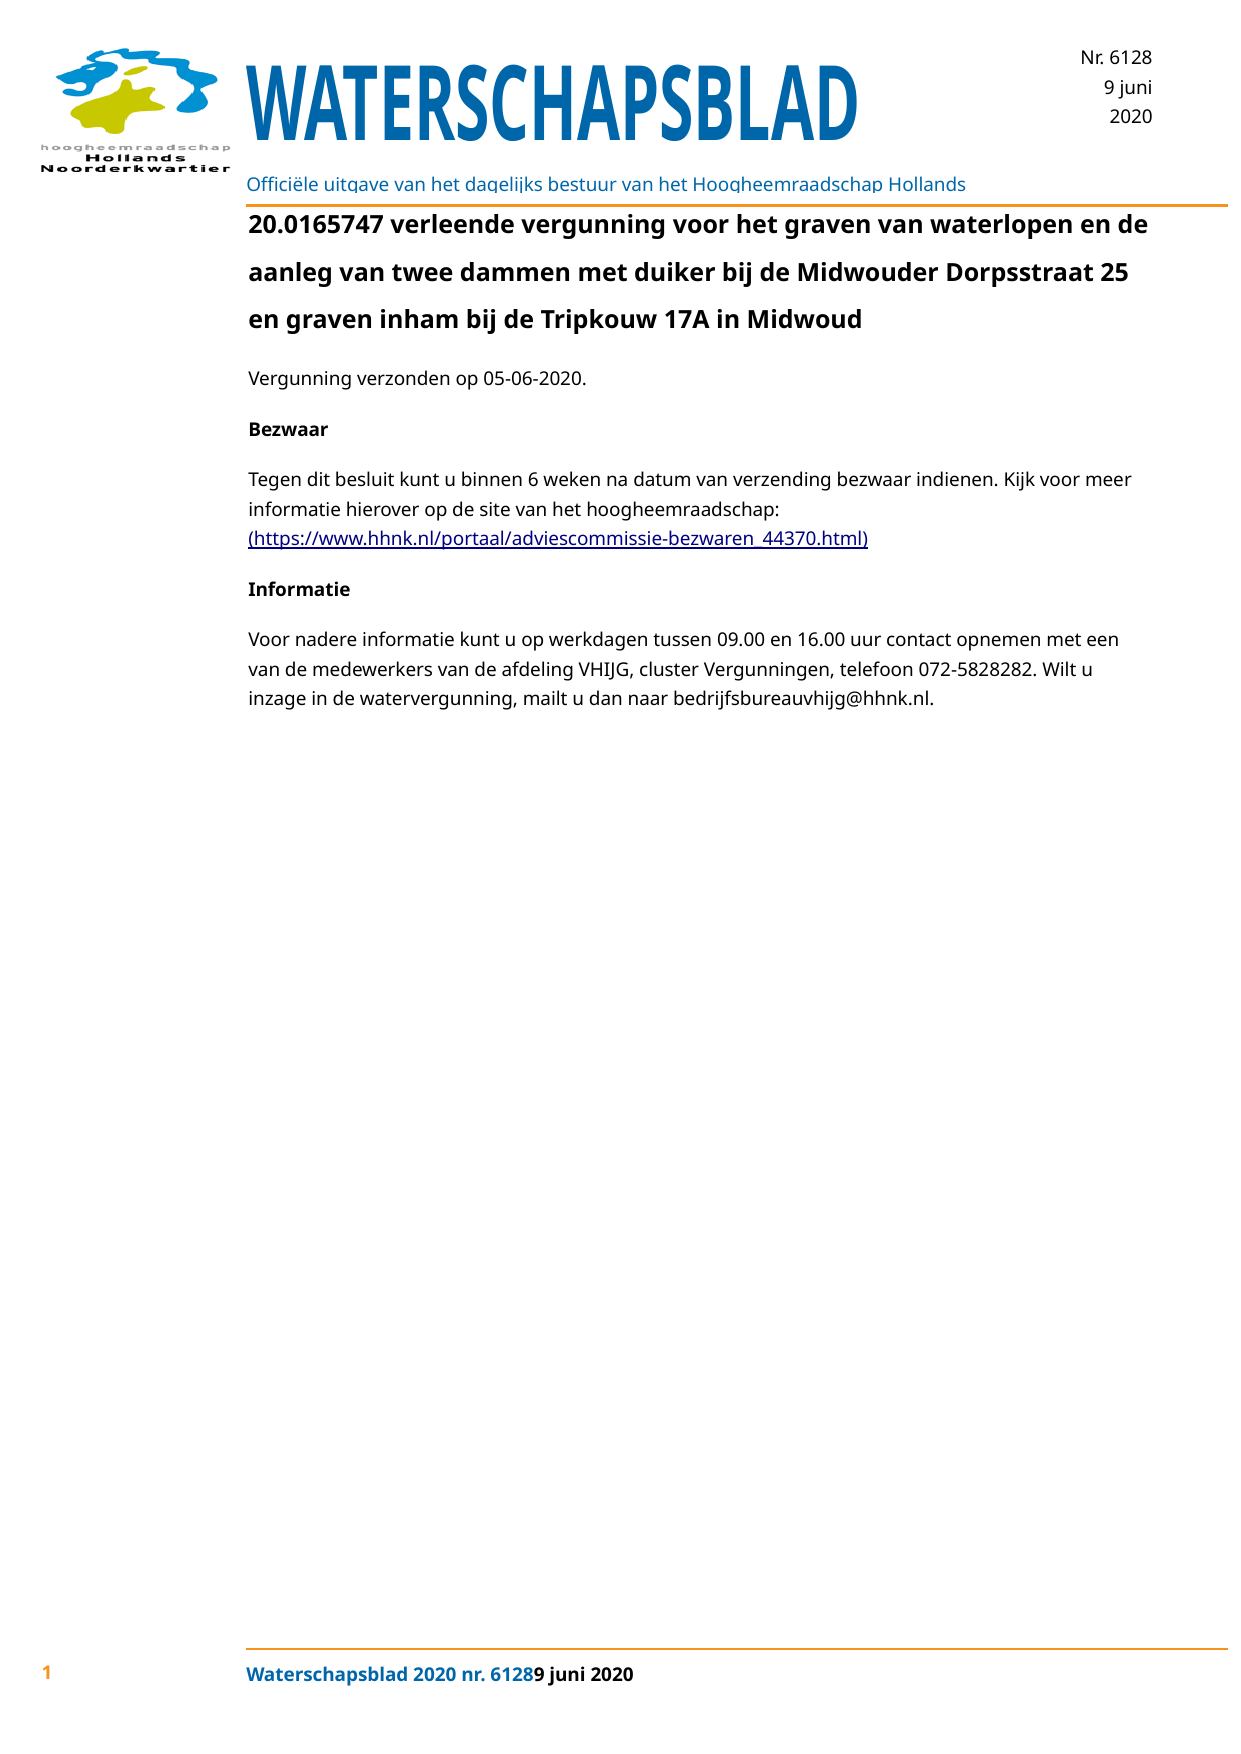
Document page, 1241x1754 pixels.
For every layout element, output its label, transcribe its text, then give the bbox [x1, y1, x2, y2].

text Informatie [248, 576, 1152, 602]
text Vergunning verzonden op 05-06-2020. [248, 366, 1152, 391]
text Tegen dit besluit kunt u binnen 6 weken na datum van verzending bezwaar indienen. Kijk voor meer informatie hierover op de site van het hoogheemraadschap: (https://www.hhnk.nl/portaal/adviescommissie-bezwaren_44370.html) [248, 466, 1152, 551]
text Voor nadere informatie kunt u op werkdagen tussen 09.00 en 16.00 uur contact opnemen met een van de medewerkers van de afdeling VHIJG, cluster Vergunningen, telefoon 072-5828282. Wilt u inzage in de watervergunning, mailt u dan naar bedrijfsbureauvhijg@hhnk.nl. [248, 626, 1152, 711]
text 20.0165747 verleende vergunning voor het graven van waterlopen en de aanleg van twee dammen met duiker bij de Midwouder Dorpsstraat 25 en graven inham bij de Tripkouw 17A in Midwoud [248, 207, 1152, 336]
picture [41, 47, 231, 172]
text Bezwaar [248, 416, 1152, 442]
